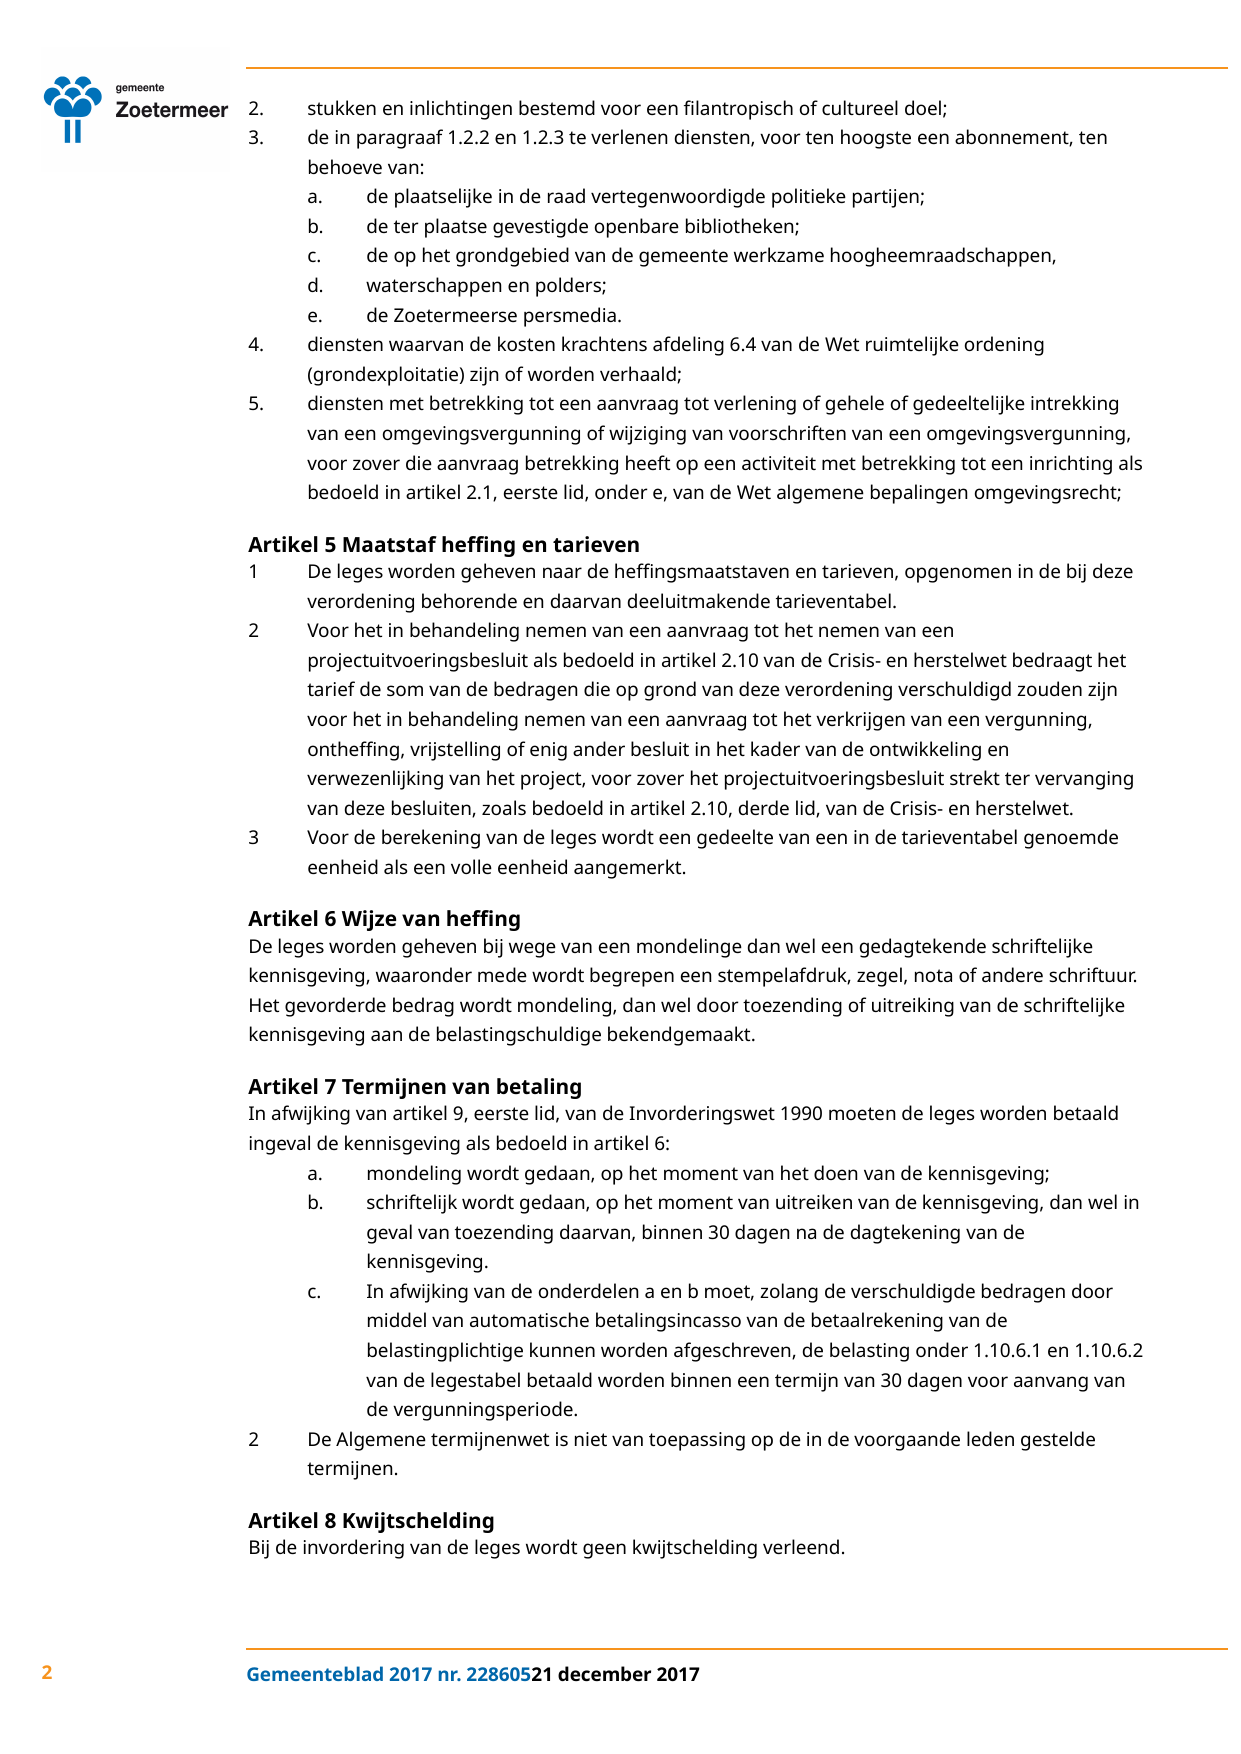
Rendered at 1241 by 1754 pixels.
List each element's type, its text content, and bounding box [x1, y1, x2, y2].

text De leges worden geheven bij wege van een mondelinge dan wel een gedagtekende schriftelijke kennisgeving, waaronder mede wordt begrepen een stempelafdruk, zegel, nota of andere schriftuur. Het gevorderde bedrag wordt mondeling, dan wel door toezending of uitreiking van de schriftelijke kennisgeving aan de belastingschuldige bekendgemaakt. [248, 933, 1152, 1047]
list waterschappen en polders; [307, 272, 1152, 298]
list de in paragraaf 1.2.2 en 1.2.3 te verlenen diensten, voor ten hoogste een abonnement, ten behoeve van: [248, 124, 1152, 180]
text Artikel 7 Termijnen van betaling [248, 1072, 1152, 1101]
list de plaatselijke in de raad vertegenwoordigde politieke partijen; [307, 183, 1152, 209]
list de Zoetermeerse persmedia. [307, 302, 1152, 328]
list De Algemene termijnenwet is niet van toepassing op de in de voorgaande leden gestelde termijnen. [248, 1426, 1152, 1481]
list de ter plaatse gevestigde openbare bibliotheken; [307, 213, 1152, 239]
list Voor het in behandeling nemen van een aanvraag tot het nemen van een projectuitvoeringsbesluit als bedoeld in artikel 2.10 van de Crisis- en herstelwet bedraagt het tarief de som van de bedragen die op grond van deze verordening verschuldigd zouden zijn voor het in behandeling nemen van een aanvraag tot het verkrijgen van een vergunning, ontheffing, vrijstelling of enig ander besluit in het kader van de ontwikkeling en verwezenlijking van het project, voor zover het projectuitvoeringsbesluit strekt ter vervanging van deze besluiten, zoals bedoeld in artikel 2.10, derde lid, van de Crisis- en herstelwet. [248, 617, 1152, 821]
list In afwijking van de onderdelen a en b moet, zolang de verschuldigde bedragen door middel van automatische betalingsincasso van de betaalrekening van de belastingplichtige kunnen worden afgeschreven, de belasting onder 1.10.6.1 en 1.10.6.2 van de legestabel betaald worden binnen een termijn van 30 dagen voor aanvang van de vergunningsperiode. [307, 1278, 1152, 1422]
list diensten waarvan de kosten krachtens afdeling 6.4 van de Wet ruimtelijke ordening (grondexploitatie) zijn of worden verhaald; [248, 331, 1152, 387]
text Bij de invordering van de leges wordt geen kwijtschelding verleend. [248, 1534, 1152, 1560]
text Artikel 8 Kwijtschelding [248, 1506, 1152, 1534]
picture [41, 47, 231, 172]
text In afwijking van artikel 9, eerste lid, van de Invorderingswet 1990 moeten de leges worden betaald ingeval de kennisgeving als bedoeld in artikel 6: [248, 1101, 1152, 1156]
list diensten met betrekking tot een aanvraag tot verlening of gehele of gedeeltelijke intrekking van een omgevingsvergunning of wijziging van voorschriften van een omgevingsvergunning, voor zover die aanvraag betrekking heeft op een activiteit met betrekking tot een inrichting als bedoeld in artikel 2.1, eerste lid, onder e, van de Wet algemene bepalingen omgevingsrecht; [248, 391, 1152, 505]
list schriftelijk wordt gedaan, op het moment van uitreiken van de kennisgeving, dan wel in geval van toezending daarvan, binnen 30 dagen na de dagtekening van de kennisgeving. [307, 1189, 1152, 1274]
text Artikel 5 Maatstaf heffing en tarieven [248, 530, 1152, 558]
list Voor de berekening van de leges wordt een gedeelte van een in de tarieventabel genoemde eenheid als een volle eenheid aangemerkt. [248, 824, 1152, 880]
list stukken en inlichtingen bestemd voor een filantropisch of cultureel doel; [248, 95, 1152, 121]
list de op het grondgebied van de gemeente werkzame hoogheemraadschappen, [307, 243, 1152, 268]
list mondeling wordt gedaan, op het moment van het doen van de kennisgeving; [307, 1160, 1152, 1185]
text Artikel 6 Wijze van heffing [248, 904, 1152, 933]
list De leges worden geheven naar de heffingsmaatstaven en tarieven, opgenomen in de bij deze verordening behorende en daarvan deeluitmakende tarieventabel. [248, 558, 1152, 613]
